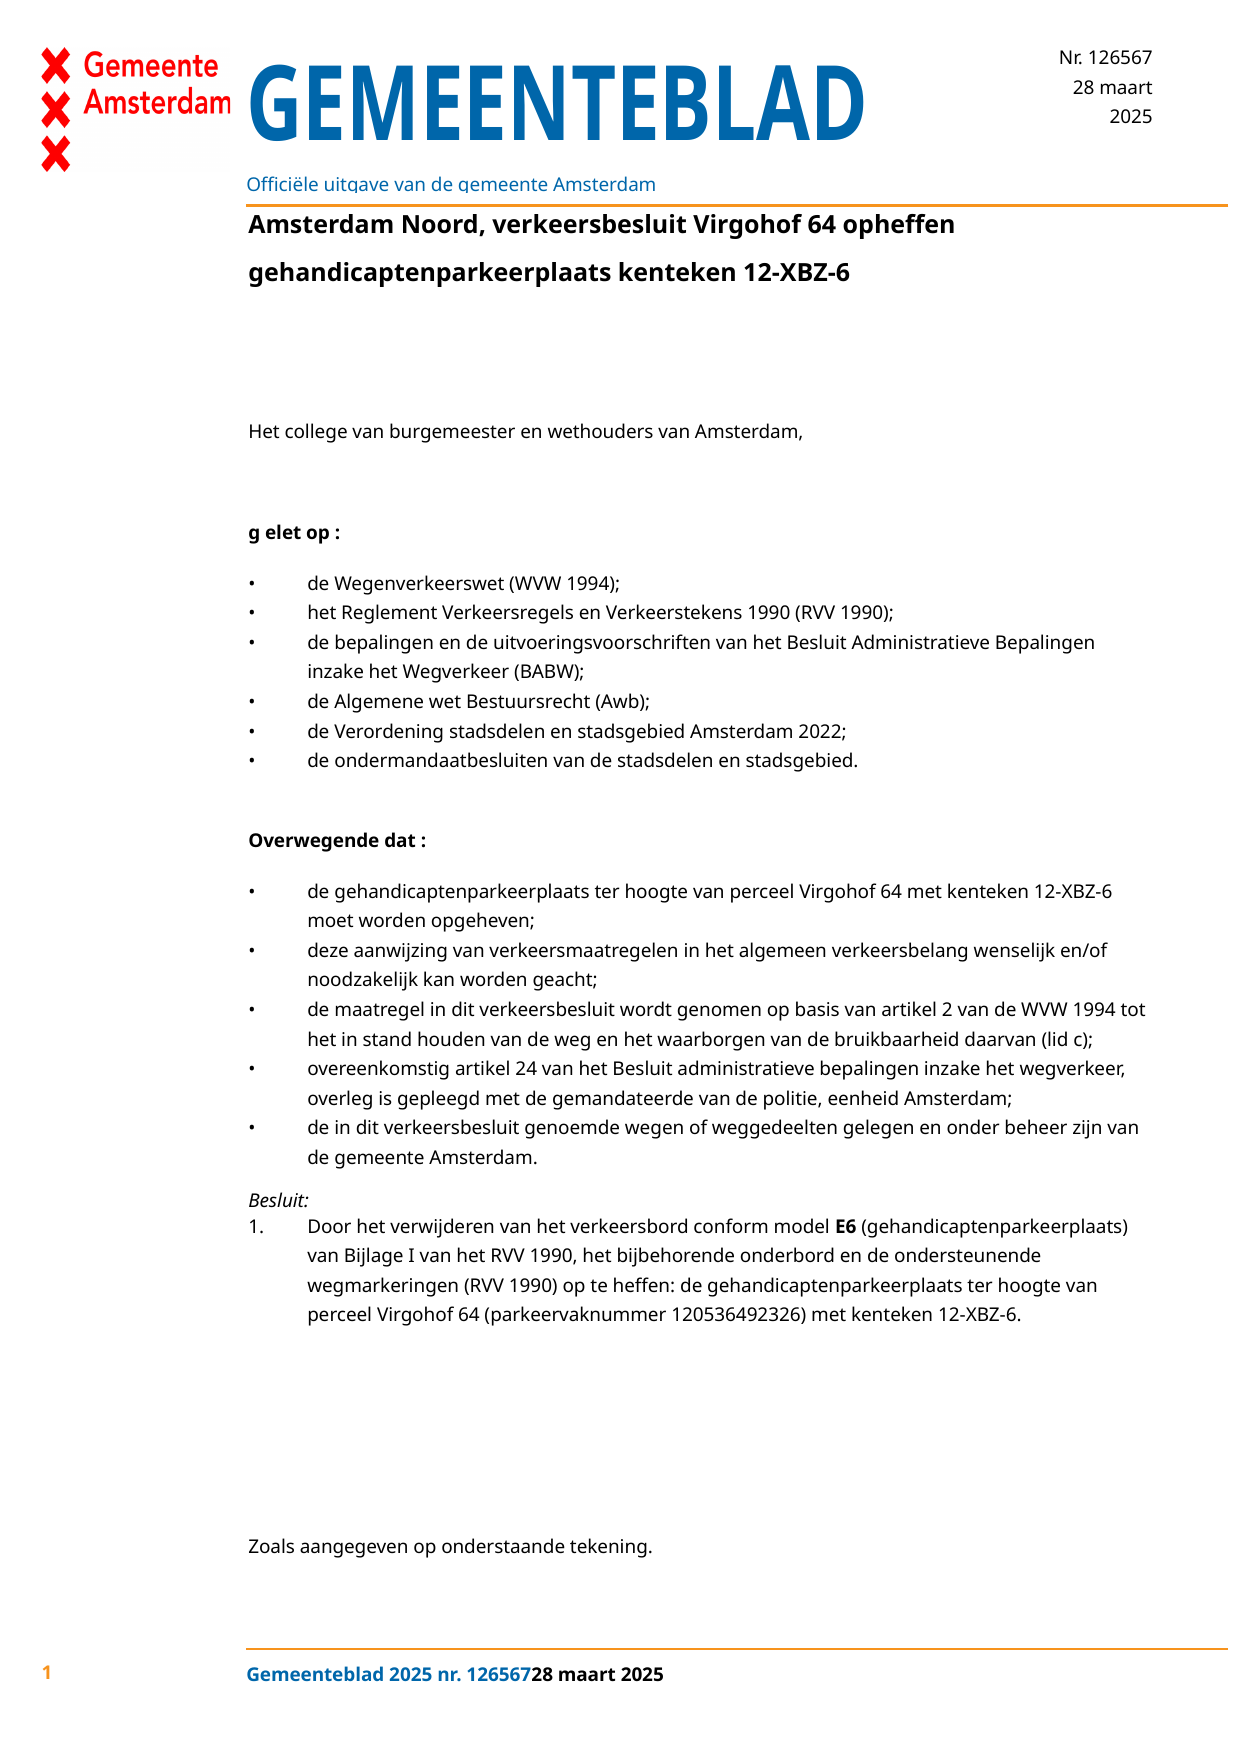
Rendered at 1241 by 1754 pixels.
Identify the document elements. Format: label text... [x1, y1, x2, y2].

list overeenkomstig artikel 24 van het Besluit administratieve bepalingen inzake het wegverkeer, overleg is gepleegd met de gemandateerde van de politie, eenheid Amsterdam; [248, 1055, 1152, 1111]
list het Reglement Verkeersregels en Verkeerstekens 1990 (RVV 1990); [248, 599, 1152, 625]
list de Algemene wet Bestuursrecht (Awb); [248, 688, 1152, 714]
text Overwegende dat : [248, 827, 1152, 853]
text Besluit: [248, 1187, 1152, 1213]
list de in dit verkeersbesluit genoemde wegen of weggedeelten gelegen en onder beheer zijn van de gemeente Amsterdam. [248, 1114, 1152, 1170]
list Door het verwijderen van het verkeersbord conform model E6 (gehandicaptenparkeerplaats) van Bijlage I van het RVV 1990, het bijbehorende onderbord en de ondersteunende wegmarkeringen (RVV 1990) op te heffen: de gehandicaptenparkeerplaats ter hoogte van perceel Virgohof 64 (parkeervaknummer 120536492326) met kenteken 12-XBZ-6. [248, 1213, 1152, 1327]
list de Wegenverkeerswet (WVW 1994); [248, 570, 1152, 596]
list de ondermandaatbesluiten van de stadsdelen en stadsgebied. [248, 747, 1152, 773]
text Zoals aangegeven op onderstaande tekening. [248, 1533, 1152, 1559]
list de gehandicaptenparkeerplaats ter hoogte van perceel Virgohof 64 met kenteken 12-XBZ-6 moet worden opgeheven; [248, 878, 1152, 933]
text g elet op : [248, 519, 1152, 545]
text Het college van burgemeester en wethouders van Amsterdam, [248, 419, 1152, 444]
list deze aanwijzing van verkeersmaatregelen in het algemeen verkeersbelang wenselijk en/of noodzakelijk kan worden geacht; [248, 937, 1152, 992]
list de Verordening stadsdelen en stadsgebied Amsterdam 2022; [248, 718, 1152, 743]
list de bepalingen en de uitvoeringsvoorschriften van het Besluit Administratieve Bepalingen inzake het Wegverkeer (BABW); [248, 629, 1152, 684]
list de maatregel in dit verkeersbesluit wordt genomen op basis van artikel 2 van de WVW 1994 tot het in stand houden van de weg en het waarborgen van de bruikbaarheid daarvan (lid c); [248, 996, 1152, 1051]
text Amsterdam Noord, verkeersbesluit Virgohof 64 opheffen gehandicaptenparkeerplaats kenteken 12-XBZ-6 [248, 207, 1152, 288]
picture [41, 47, 231, 172]
